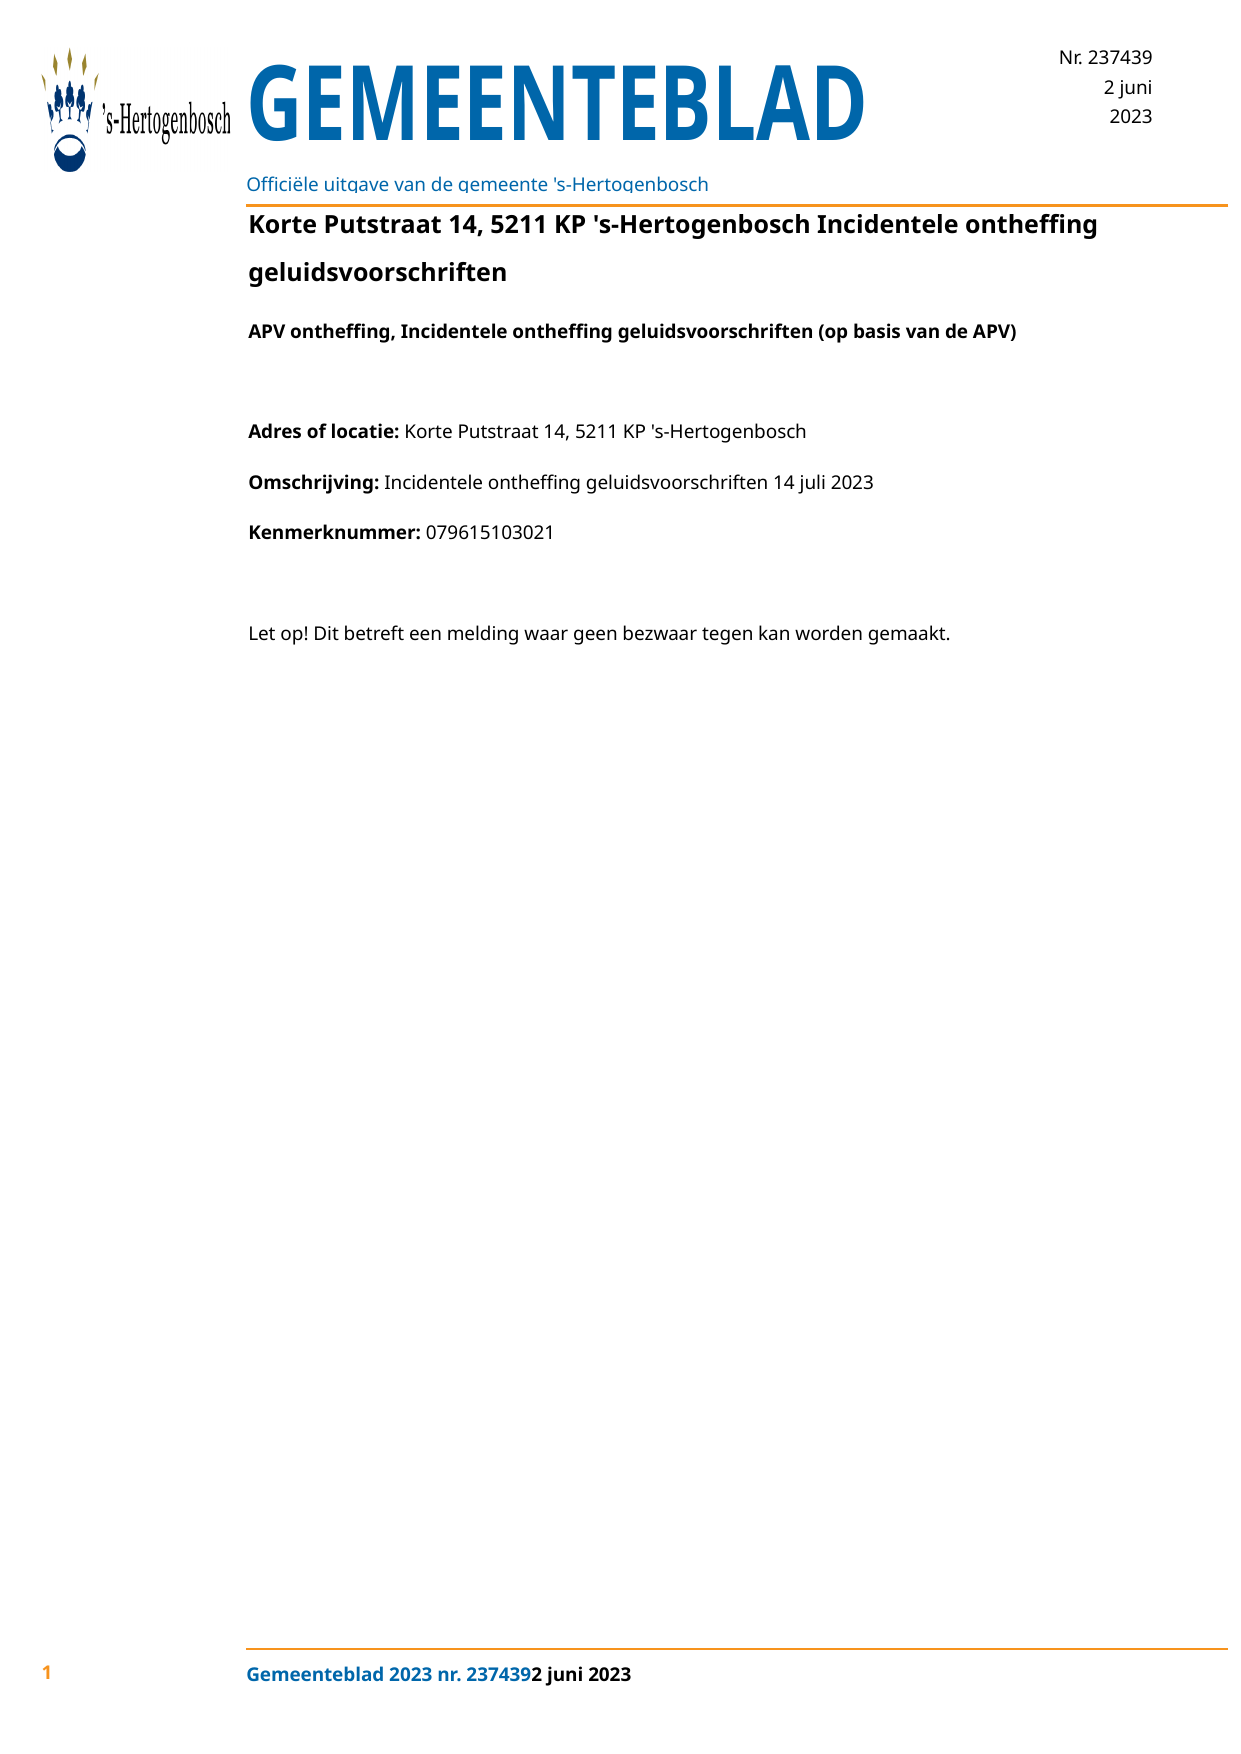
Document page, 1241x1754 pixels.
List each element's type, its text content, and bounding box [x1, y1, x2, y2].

text APV ontheffing, Incidentele ontheffing geluidsvoorschriften (op basis van de APV) [248, 318, 1152, 344]
text Korte Putstraat 14, 5211 KP 's-Hertogenbosch Incidentele ontheffing geluidsvoorschriften [248, 207, 1152, 288]
picture [41, 47, 231, 172]
text Let op! Dit betreft een melding waar geen bezwaar tegen kan worden gemaakt. [248, 620, 1152, 646]
text Adres of locatie: Korte Putstraat 14, 5211 KP 's-Hertogenbosch [248, 419, 1152, 444]
text Omschrijving: Incidentele ontheffing geluidsvoorschriften 14 juli 2023 [248, 469, 1152, 495]
text Kenmerknummer: 079615103021 [248, 519, 1152, 545]
